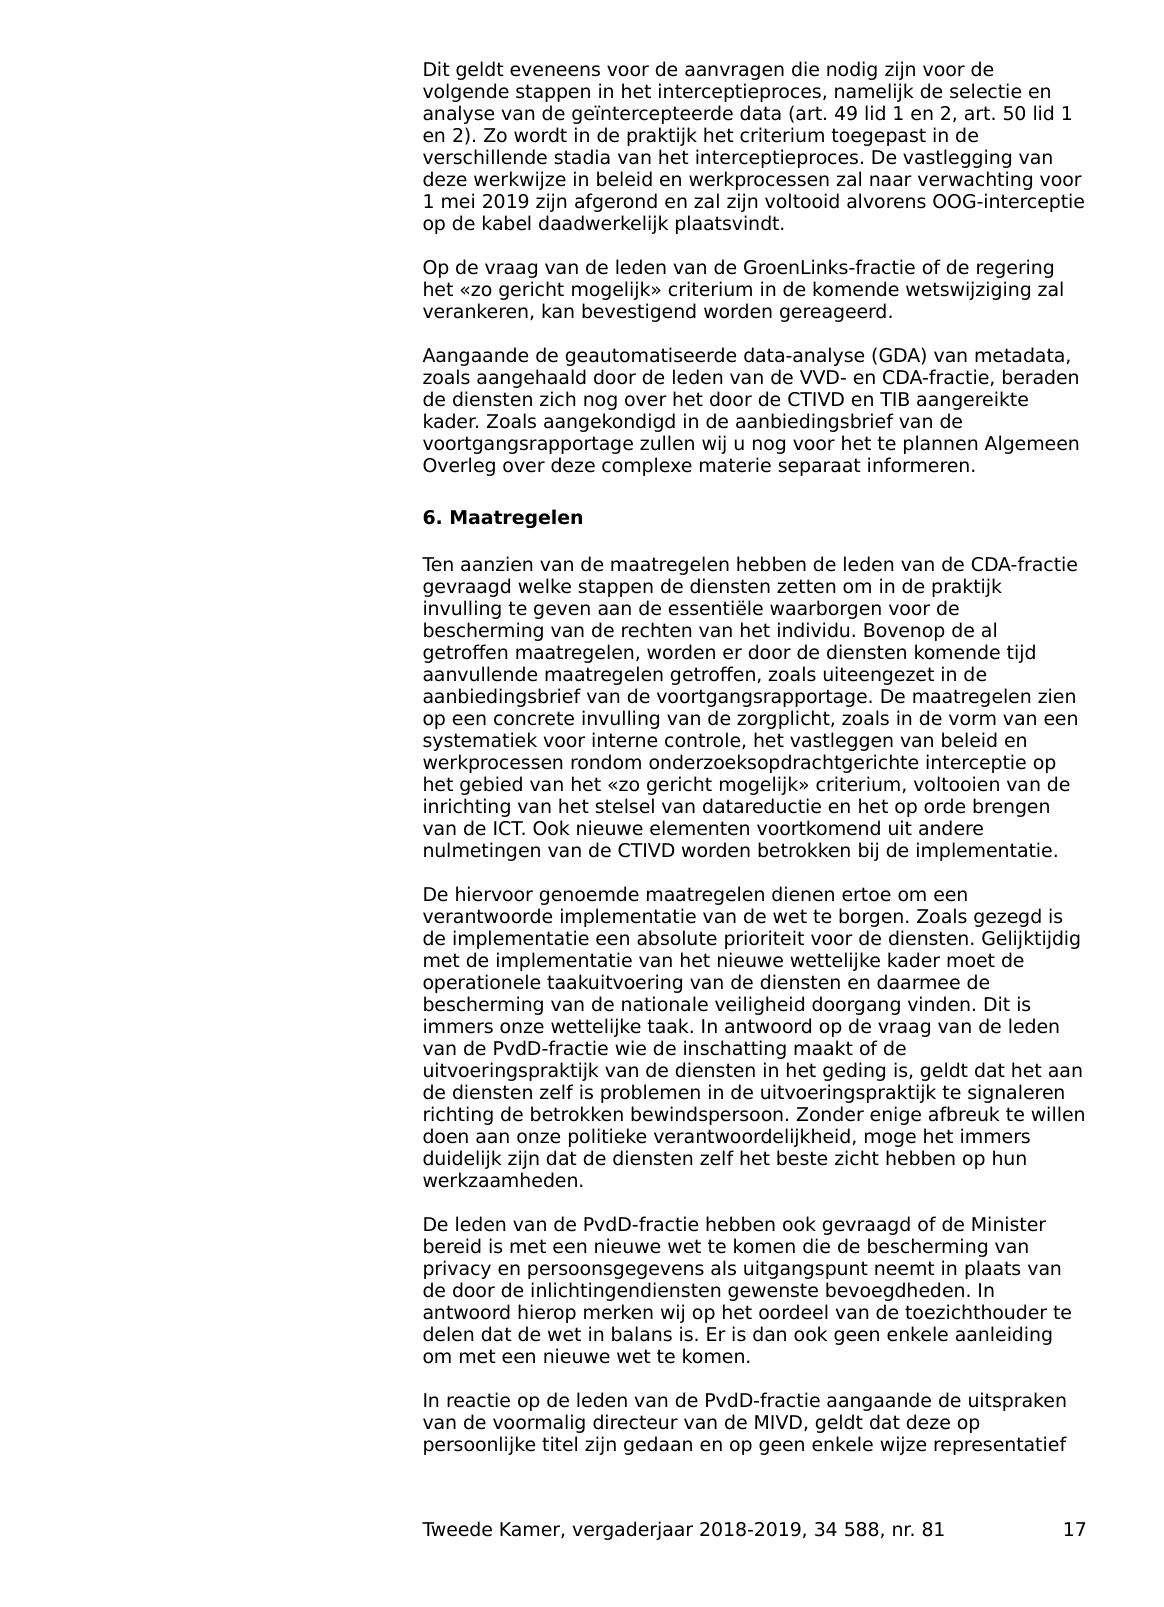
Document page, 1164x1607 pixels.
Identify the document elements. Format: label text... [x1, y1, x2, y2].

text Dit geldt eveneens voor de aanvragen die nodig zijn voor de volgende stappen in het interceptieproces, namelijk de selectie en analyse van de geïntercepteerde data (art. 49 lid 1 en 2, art. 50 lid 1 en 2). Zo wordt in de praktijk het criterium toegepast in de verschillende stadia van het interceptieproces. De vastlegging van deze werkwijze in beleid en werkprocessen zal naar verwachting voor 1 mei 2019 zijn afgerond en zal zijn voltooid alvorens OOG-interceptie op de kabel daadwerkelijk plaatsvindt. [422, 59, 1087, 235]
text In reactie op de leden van de PvdD-fractie aangaande de uitspraken van de voormalig directeur van de MIVD, geldt dat deze op persoonlijke titel zijn gedaan en op geen enkele wijze representatief [422, 1390, 1087, 1456]
subtitle 6. Maatregelen [422, 507, 1087, 529]
text De leden van de PvdD-fractie hebben ook gevraagd of de Minister bereid is met een nieuwe wet te komen die de bescherming van privacy en persoonsgegevens als uitgangspunt neemt in plaats van de door de inlichtingendiensten gewenste bevoegdheden. In antwoord hierop merken wij op het oordeel van de toezichthouder te delen dat de wet in balans is. Er is dan ook geen enkele aanleiding om met een nieuwe wet te komen. [422, 1214, 1087, 1368]
text De hiervoor genoemde maatregelen dienen ertoe om een verantwoorde implementatie van de wet te borgen. Zoals gezegd is de implementatie een absolute prioriteit voor de diensten. Gelijktijdig met de implementatie van het nieuwe wettelijke kader moet de operationele taakuitvoering van de diensten en daarmee de bescherming van de nationale veiligheid doorgang vinden. Dit is immers onze wettelijke taak. In antwoord op de vraag van de leden van de PvdD-fractie wie de inschatting maakt of de uitvoeringspraktijk van de diensten in het geding is, geldt dat het aan de diensten zelf is problemen in de uitvoeringspraktijk te signaleren richting de betrokken bewindspersoon. Zonder enige afbreuk te willen doen aan onze politieke verantwoordelijkheid, moge het immers duidelijk zijn dat de diensten zelf het beste zicht hebben op hun werkzaamheden. [422, 884, 1087, 1192]
text Op de vraag van de leden van de GroenLinks-fractie of de regering het «zo gericht mogelijk» criterium in de komende wetswijziging zal verankeren, kan bevestigend worden gereageerd. [422, 257, 1087, 323]
text Ten aanzien van de maatregelen hebben de leden van de CDA-fractie gevraagd welke stappen de diensten zetten om in de praktijk invulling te geven aan de essentiële waarborgen voor de bescherming van de rechten van het individu. Bovenop de al getroffen maatregelen, worden er door de diensten komende tijd aanvullende maatregelen getroffen, zoals uiteengezet in de aanbiedingsbrief van de voortgangsrapportage. De maatregelen zien op een concrete invulling van de zorgplicht, zoals in de vorm van een systematiek voor interne controle, het vastleggen van beleid en werkprocessen rondom onderzoeksopdrachtgerichte interceptie op het gebied van het «zo gericht mogelijk» criterium, voltooien van de inrichting van het stelsel van datareductie en het op orde brengen van de ICT. Ook nieuwe elementen voortkomend uit andere nulmetingen van de CTIVD worden betrokken bij de implementatie. [422, 554, 1087, 862]
text Aangaande de geautomatiseerde data-analyse (GDA) van metadata, zoals aangehaald door de leden van de VVD- en CDA-fractie, beraden de diensten zich nog over het door de CTIVD en TIB aangereikte kader. Zoals aangekondigd in de aanbiedingsbrief van de voortgangsrapportage zullen wij u nog voor het te plannen Algemeen Overleg over deze complexe materie separaat informeren. [422, 345, 1087, 477]
